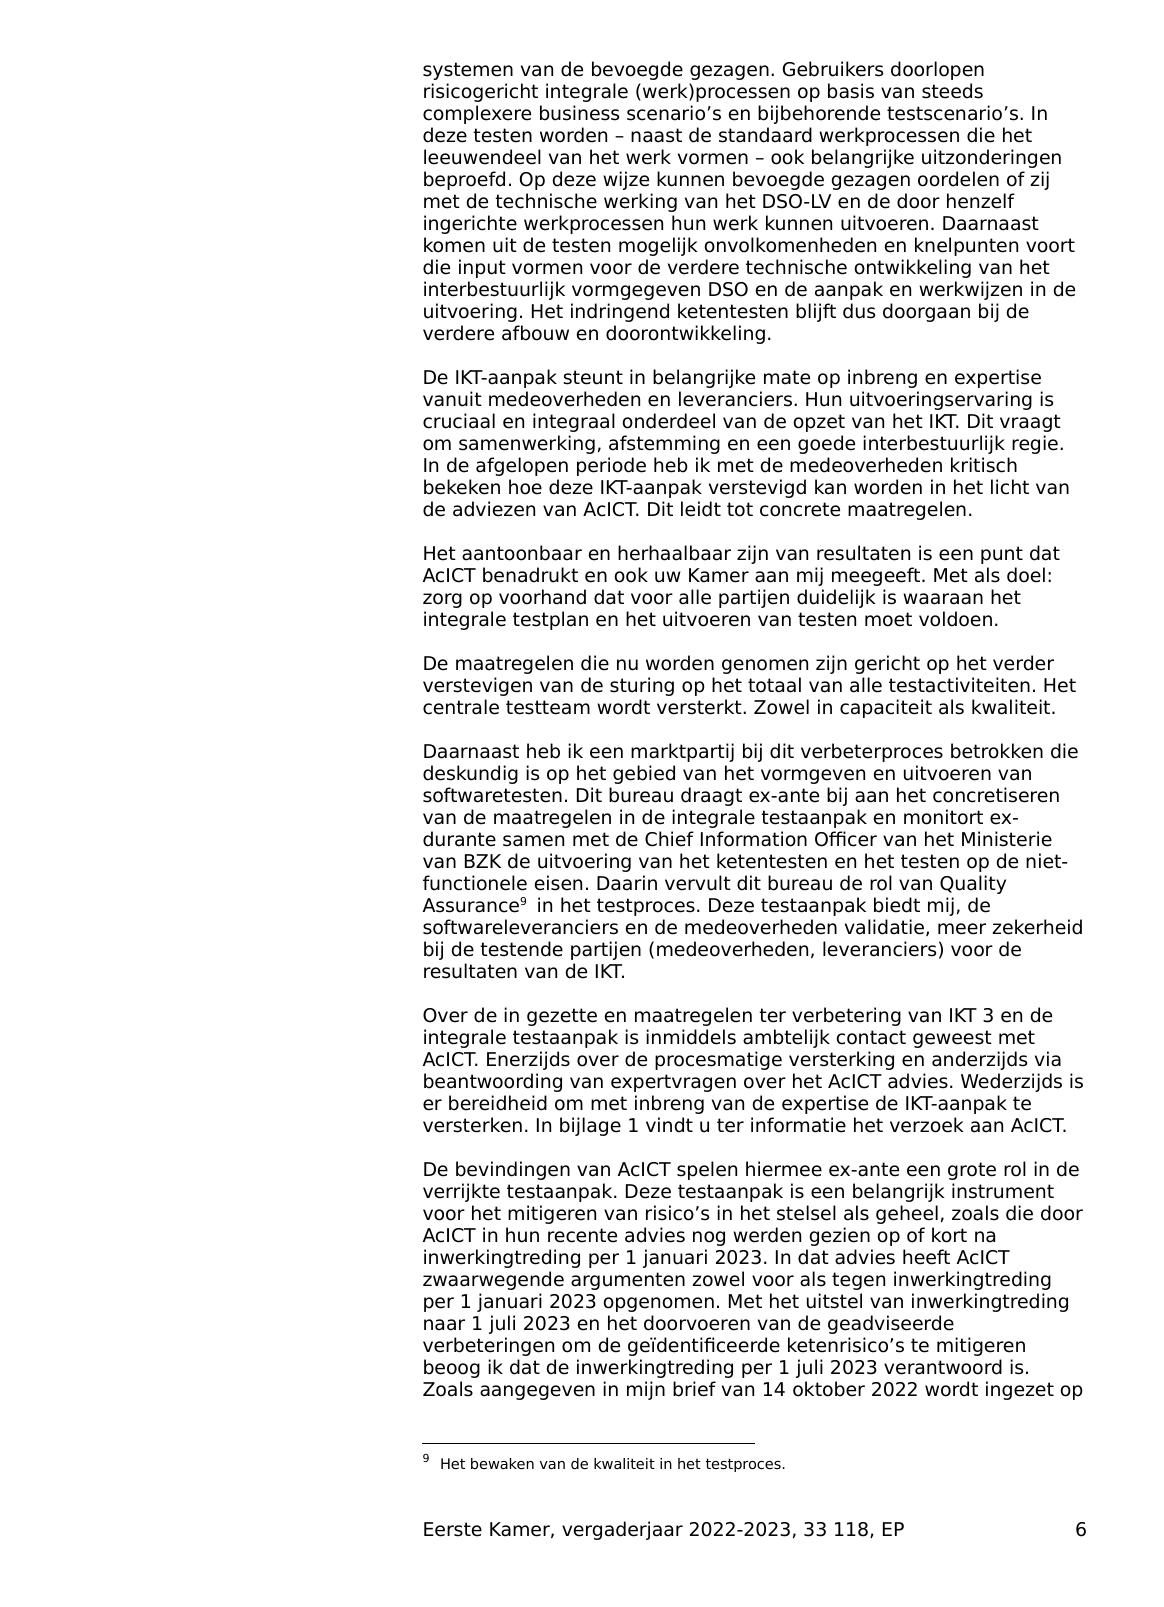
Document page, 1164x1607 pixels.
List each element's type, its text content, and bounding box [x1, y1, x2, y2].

text De maatregelen die nu worden genomen zijn gericht op het verder verstevigen van de sturing op het totaal van alle testactiviteiten. Het centrale testteam wordt versterkt. Zowel in capaciteit als kwaliteit. [422, 653, 1087, 719]
text Het bewaken van de kwaliteit in het testproces. [422, 1452, 1087, 1474]
text De IKT-aanpak steunt in belangrijke mate op inbreng en expertise vanuit medeoverheden en leveranciers. Hun uitvoeringservaring is cruciaal en integraal onderdeel van de opzet van het IKT. Dit vraagt om samenwerking, afstemming en een goede interbestuurlijk regie. In de afgelopen periode heb ik met de medeoverheden kritisch bekeken hoe deze IKT-aanpak verstevigd kan worden in het licht van de adviezen van AcICT. Dit leidt tot concrete maatregelen. [422, 367, 1087, 521]
text Daarnaast heb ik een marktpartij bij dit verbeterproces betrokken die deskundig is op het gebied van het vormgeven en uitvoeren van softwaretesten. Dit bureau draagt ex-ante bij aan het concretiseren van de maatregelen in de integrale testaanpak en monitort ex-durante samen met de Chief Information Officer van het Ministerie van BZK de uitvoering van het ketentesten en het testen op de niet-functionele eisen. Daarin vervult dit bureau de rol van Quality Assurance in het testproces. Deze testaanpak biedt mij, de softwareleveranciers en de medeoverheden validatie, meer zekerheid bij de testende partijen (medeoverheden, leveranciers) voor de resultaten van de IKT. [422, 741, 1087, 983]
text Het aantoonbaar en herhaalbaar zijn van resultaten is een punt dat AcICT benadrukt en ook uw Kamer aan mij meegeeft. Met als doel: zorg op voorhand dat voor alle partijen duidelijk is waaraan het integrale testplan en het uitvoeren van testen moet voldoen. [422, 543, 1087, 631]
text De bevindingen van AcICT spelen hiermee ex-ante een grote rol in de verrijkte testaanpak. Deze testaanpak is een belangrijk instrument voor het mitigeren van risico’s in het stelsel als geheel, zoals die door AcICT in hun recente advies nog werden gezien op of kort na inwerkingtreding per 1 januari 2023. In dat advies heeft AcICT zwaarwegende argumenten zowel voor als tegen inwerkingtreding per 1 januari 2023 opgenomen. Met het uitstel van inwerkingtreding naar 1 juli 2023 en het doorvoeren van de geadviseerde verbeteringen om de geïdentificeerde ketenrisico’s te mitigeren beoog ik dat de inwerkingtreding per 1 juli 2023 verantwoord is. Zoals aangegeven in mijn brief van 14 oktober 2022 wordt ingezet op [422, 1159, 1087, 1401]
text systemen van de bevoegde gezagen. Gebruikers doorlopen risicogericht integrale (werk)processen op basis van steeds complexere business scenario’s en bijbehorende testscenario’s. In deze testen worden – naast de standaard werkprocessen die het leeuwendeel van het werk vormen – ook belangrijke uitzonderingen beproefd. Op deze wijze kunnen bevoegde gezagen oordelen of zij met de technische werking van het DSO-LV en de door henzelf ingerichte werkprocessen hun werk kunnen uitvoeren. Daarnaast komen uit de testen mogelijk onvolkomenheden en knelpunten voort die input vormen voor de verdere technische ontwikkeling van het interbestuurlijk vormgegeven DSO en de aanpak en werkwijzen in de uitvoering. Het indringend ketentesten blijft dus doorgaan bij de verdere afbouw en doorontwikkeling. [422, 59, 1087, 345]
text Over de in gezette en maatregelen ter verbetering van IKT 3 en de integrale testaanpak is inmiddels ambtelijk contact geweest met AcICT. Enerzijds over de procesmatige versterking en anderzijds via beantwoording van expertvragen over het AcICT advies. Wederzijds is er bereidheid om met inbreng van de expertise de IKT-aanpak te versterken. In bijlage 1 vindt u ter informatie het verzoek aan AcICT. [422, 1005, 1087, 1137]
